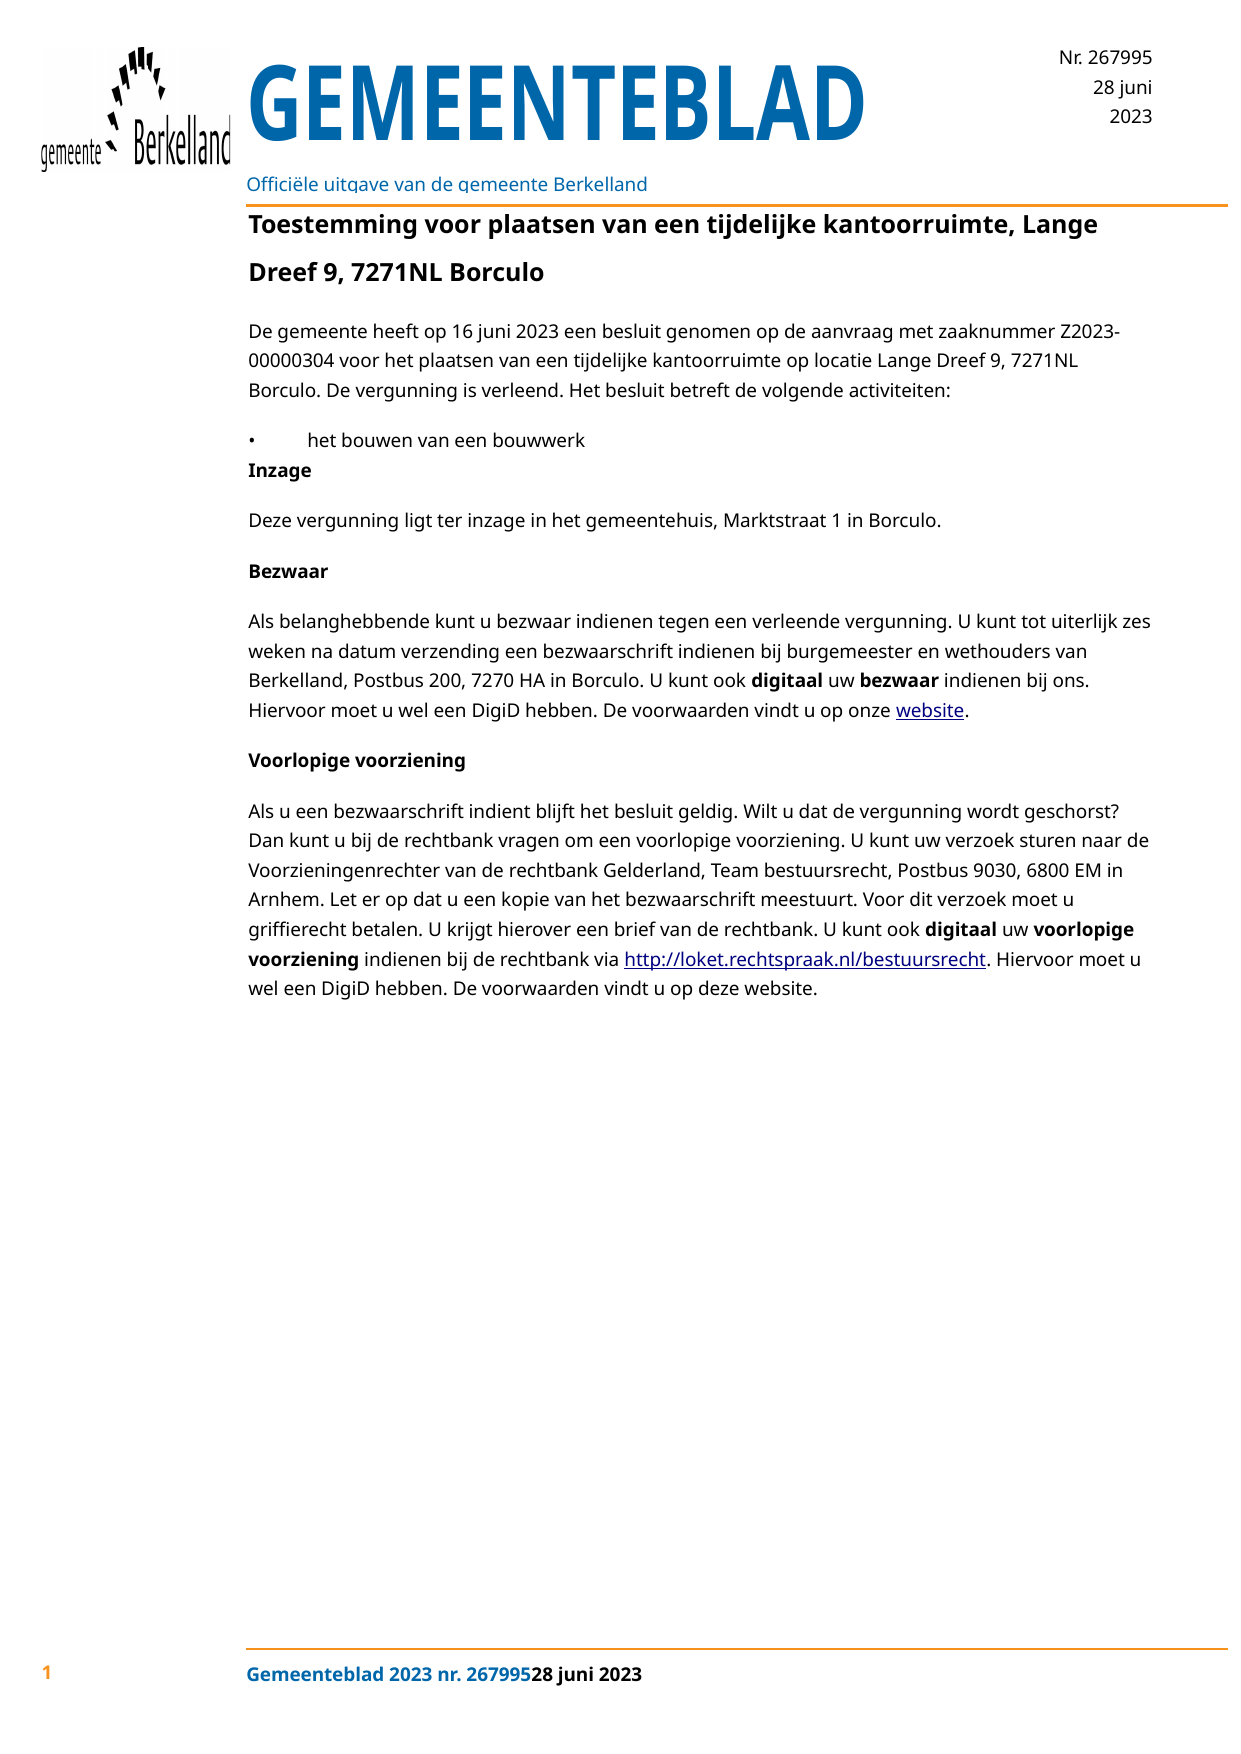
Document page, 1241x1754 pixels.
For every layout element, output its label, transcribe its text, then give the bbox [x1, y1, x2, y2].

picture [41, 47, 231, 172]
text Als u een bezwaarschrift indient blijft het besluit geldig. Wilt u dat de vergunning wordt geschorst? Dan kunt u bij de rechtbank vragen om een voorlopige voorziening. U kunt uw verzoek sturen naar de Voorzieningenrechter van de rechtbank Gelderland, Team bestuursrecht, Postbus 9030, 6800 EM in Arnhem. Let er op dat u een kopie van het bezwaarschrift meestuurt. Voor dit verzoek moet u griffierecht betalen. U krijgt hierover een brief van de rechtbank. U kunt ook digitaal uw voorlopige voorziening indienen bij de rechtbank via http://loket.rechtspraak.nl/bestuursrecht. Hiervoor moet u wel een DigiD hebben. De voorwaarden vindt u op deze website. [248, 798, 1152, 1001]
text Bezwaar [248, 558, 1152, 584]
text Toestemming voor plaatsen van een tijdelijke kantoorruimte, Lange Dreef 9, 7271NL Borculo [248, 207, 1152, 288]
text Inzage [248, 457, 1152, 483]
text Deze vergunning ligt ter inzage in het gemeentehuis, Marktstraat 1 in Borculo. [248, 507, 1152, 533]
list het bouwen van een bouwwerk [248, 427, 1152, 453]
text Voorlopige voorziening [248, 747, 1152, 773]
text Als belanghebbende kunt u bezwaar indienen tegen een verleende vergunning. U kunt tot uiterlijk zes weken na datum verzending een bezwaarschrift indienen bij burgemeester en wethouders van Berkelland, Postbus 200, 7270 HA in Borculo. U kunt ook digitaal uw bezwaar indienen bij ons. Hiervoor moet u wel een DigiD hebben. De voorwaarden vindt u op onze website. [248, 608, 1152, 723]
text De gemeente heeft op 16 juni 2023 een besluit genomen op de aanvraag met zaaknummer Z2023-00000304 voor het plaatsen van een tijdelijke kantoorruimte op locatie Lange Dreef 9, 7271NL Borculo. De vergunning is verleend. Het besluit betreft de volgende activiteiten: [248, 318, 1152, 403]
